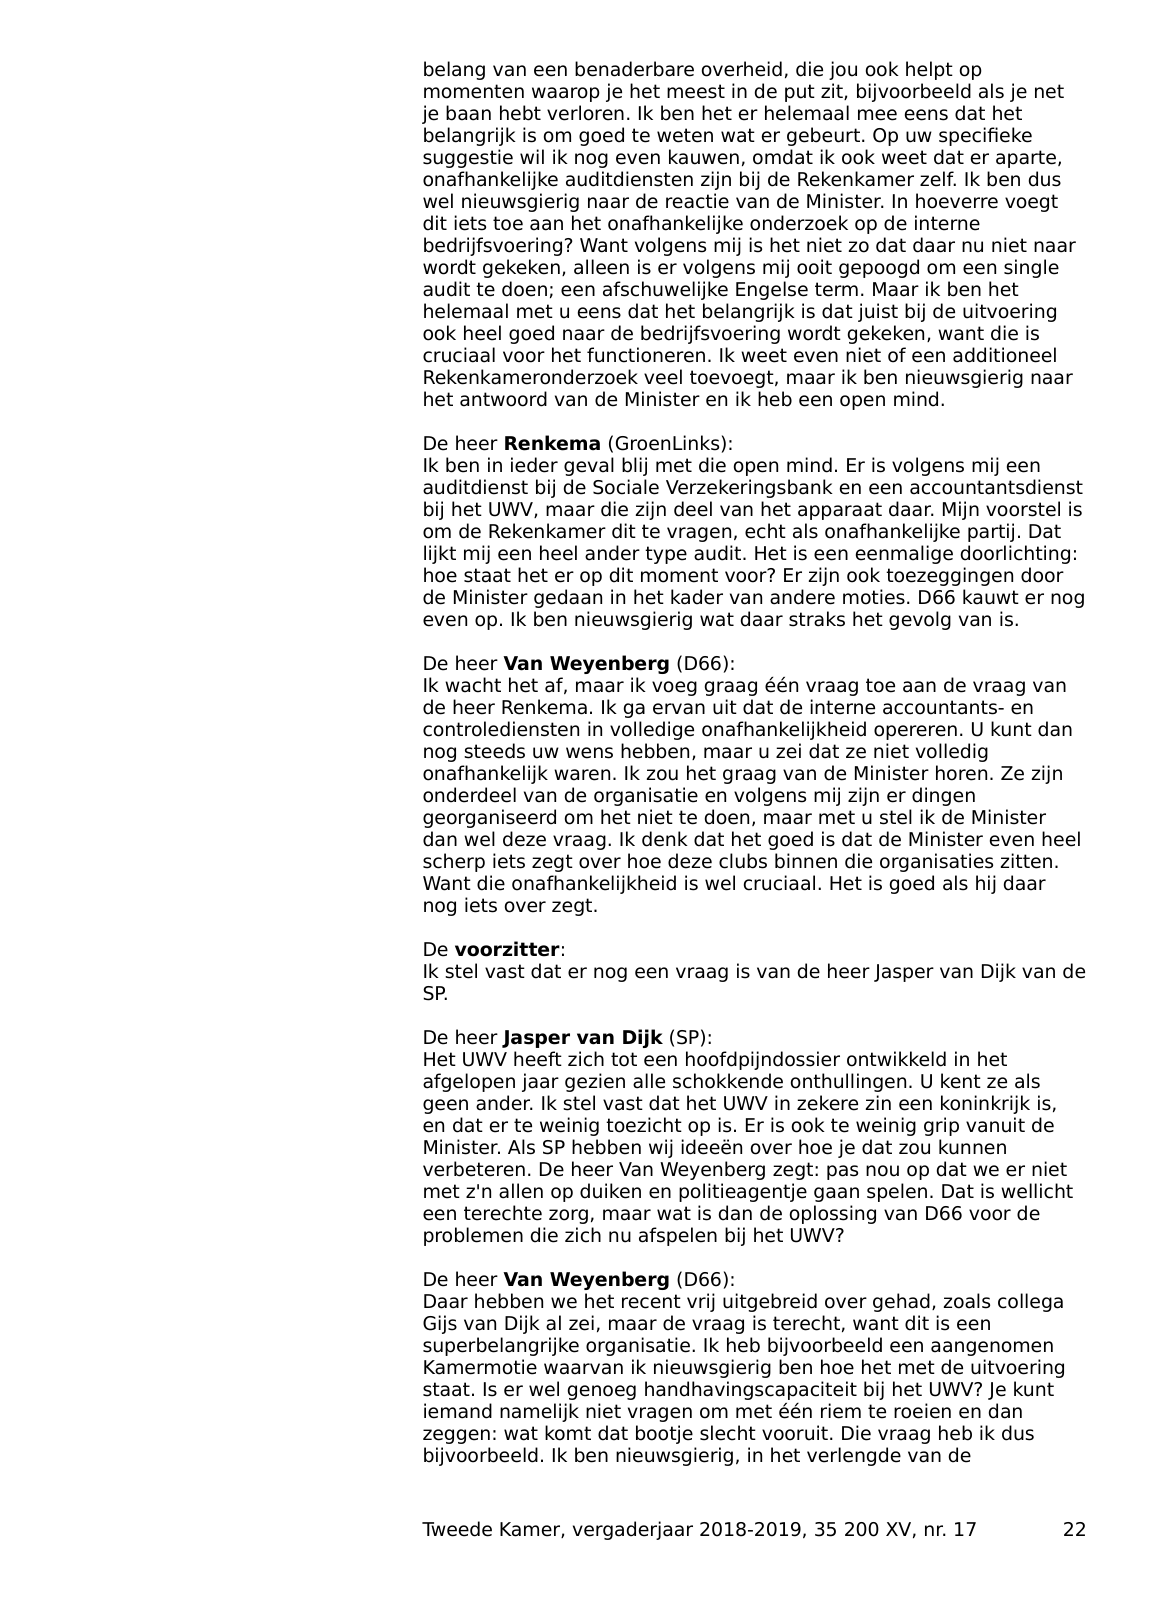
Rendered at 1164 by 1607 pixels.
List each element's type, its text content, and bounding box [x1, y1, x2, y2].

text Ik wacht het af, maar ik voeg graag één vraag toe aan de vraag van de heer Renkema. Ik ga ervan uit dat de interne accountants- en controlediensten in volledige onafhankelijkheid opereren. U kunt dan nog steeds uw wens hebben, maar u zei dat ze niet volledig onafhankelijk waren. Ik zou het graag van de Minister horen. Ze zijn onderdeel van de organisatie en volgens mij zijn er dingen georganiseerd om het niet te doen, maar met u stel ik de Minister dan wel deze vraag. Ik denk dat het goed is dat de Minister even heel scherp iets zegt over hoe deze clubs binnen die organisaties zitten. Want die onafhankelijkheid is wel cruciaal. Het is goed als hij daar nog iets over zegt. [422, 675, 1087, 917]
text Daar hebben we het recent vrij uitgebreid over gehad, zoals collega Gijs van Dijk al zei, maar de vraag is terecht, want dit is een superbelangrijke organisatie. Ik heb bijvoorbeeld een aangenomen Kamermotie waarvan ik nieuwsgierig ben hoe het met de uitvoering staat. Is er wel genoeg handhavingscapaciteit bij het UWV? Je kunt iemand namelijk niet vragen om met één riem te roeien en dan zeggen: wat komt dat bootje slecht vooruit. Die vraag heb ik dus bijvoorbeeld. Ik ben nieuwsgierig, in het verlengde van de [422, 1291, 1087, 1467]
text belang van een benaderbare overheid, die jou ook helpt op momenten waarop je het meest in de put zit, bijvoorbeeld als je net je baan hebt verloren. Ik ben het er helemaal mee eens dat het belangrijk is om goed te weten wat er gebeurt. Op uw specifieke suggestie wil ik nog even kauwen, omdat ik ook weet dat er aparte, onafhankelijke auditdiensten zijn bij de Rekenkamer zelf. Ik ben dus wel nieuwsgierig naar de reactie van de Minister. In hoeverre voegt dit iets toe aan het onafhankelijke onderzoek op de interne bedrijfsvoering? Want volgens mij is het niet zo dat daar nu niet naar wordt gekeken, alleen is er volgens mij ooit gepoogd om een single audit te doen; een afschuwelijke Engelse term. Maar ik ben het helemaal met u eens dat het belangrijk is dat juist bij de uitvoering ook heel goed naar de bedrijfsvoering wordt gekeken, want die is cruciaal voor het functioneren. Ik weet even niet of een additioneel Rekenkameronderzoek veel toevoegt, maar ik ben nieuwsgierig naar het antwoord van de Minister en ik heb een open mind. [422, 59, 1087, 411]
text De heer Van Weyenberg (D66): [422, 653, 1087, 675]
text De voorzitter: [422, 939, 1087, 961]
text Het UWV heeft zich tot een hoofdpijndossier ontwikkeld in het afgelopen jaar gezien alle schokkende onthullingen. U kent ze als geen ander. Ik stel vast dat het UWV in zekere zin een koninkrijk is, en dat er te weinig toezicht op is. Er is ook te weinig grip vanuit de Minister. Als SP hebben wij ideeën over hoe je dat zou kunnen verbeteren. De heer Van Weyenberg zegt: pas nou op dat we er niet met z'n allen op duiken en politieagentje gaan spelen. Dat is wellicht een terechte zorg, maar wat is dan de oplossing van D66 voor de problemen die zich nu afspelen bij het UWV? [422, 1049, 1087, 1247]
text De heer Jasper van Dijk (SP): [422, 1027, 1087, 1049]
text Ik ben in ieder geval blij met die open mind. Er is volgens mij een auditdienst bij de Sociale Verzekeringsbank en een accountantsdienst bij het UWV, maar die zijn deel van het apparaat daar. Mijn voorstel is om de Rekenkamer dit te vragen, echt als onafhankelijke partij. Dat lijkt mij een heel ander type audit. Het is een eenmalige doorlichting: hoe staat het er op dit moment voor? Er zijn ook toezeggingen door de Minister gedaan in het kader van andere moties. D66 kauwt er nog even op. Ik ben nieuwsgierig wat daar straks het gevolg van is. [422, 455, 1087, 631]
text De heer Renkema (GroenLinks): [422, 433, 1087, 455]
text De heer Van Weyenberg (D66): [422, 1269, 1087, 1291]
text Ik stel vast dat er nog een vraag is van de heer Jasper van Dijk van de SP. [422, 961, 1087, 1005]
